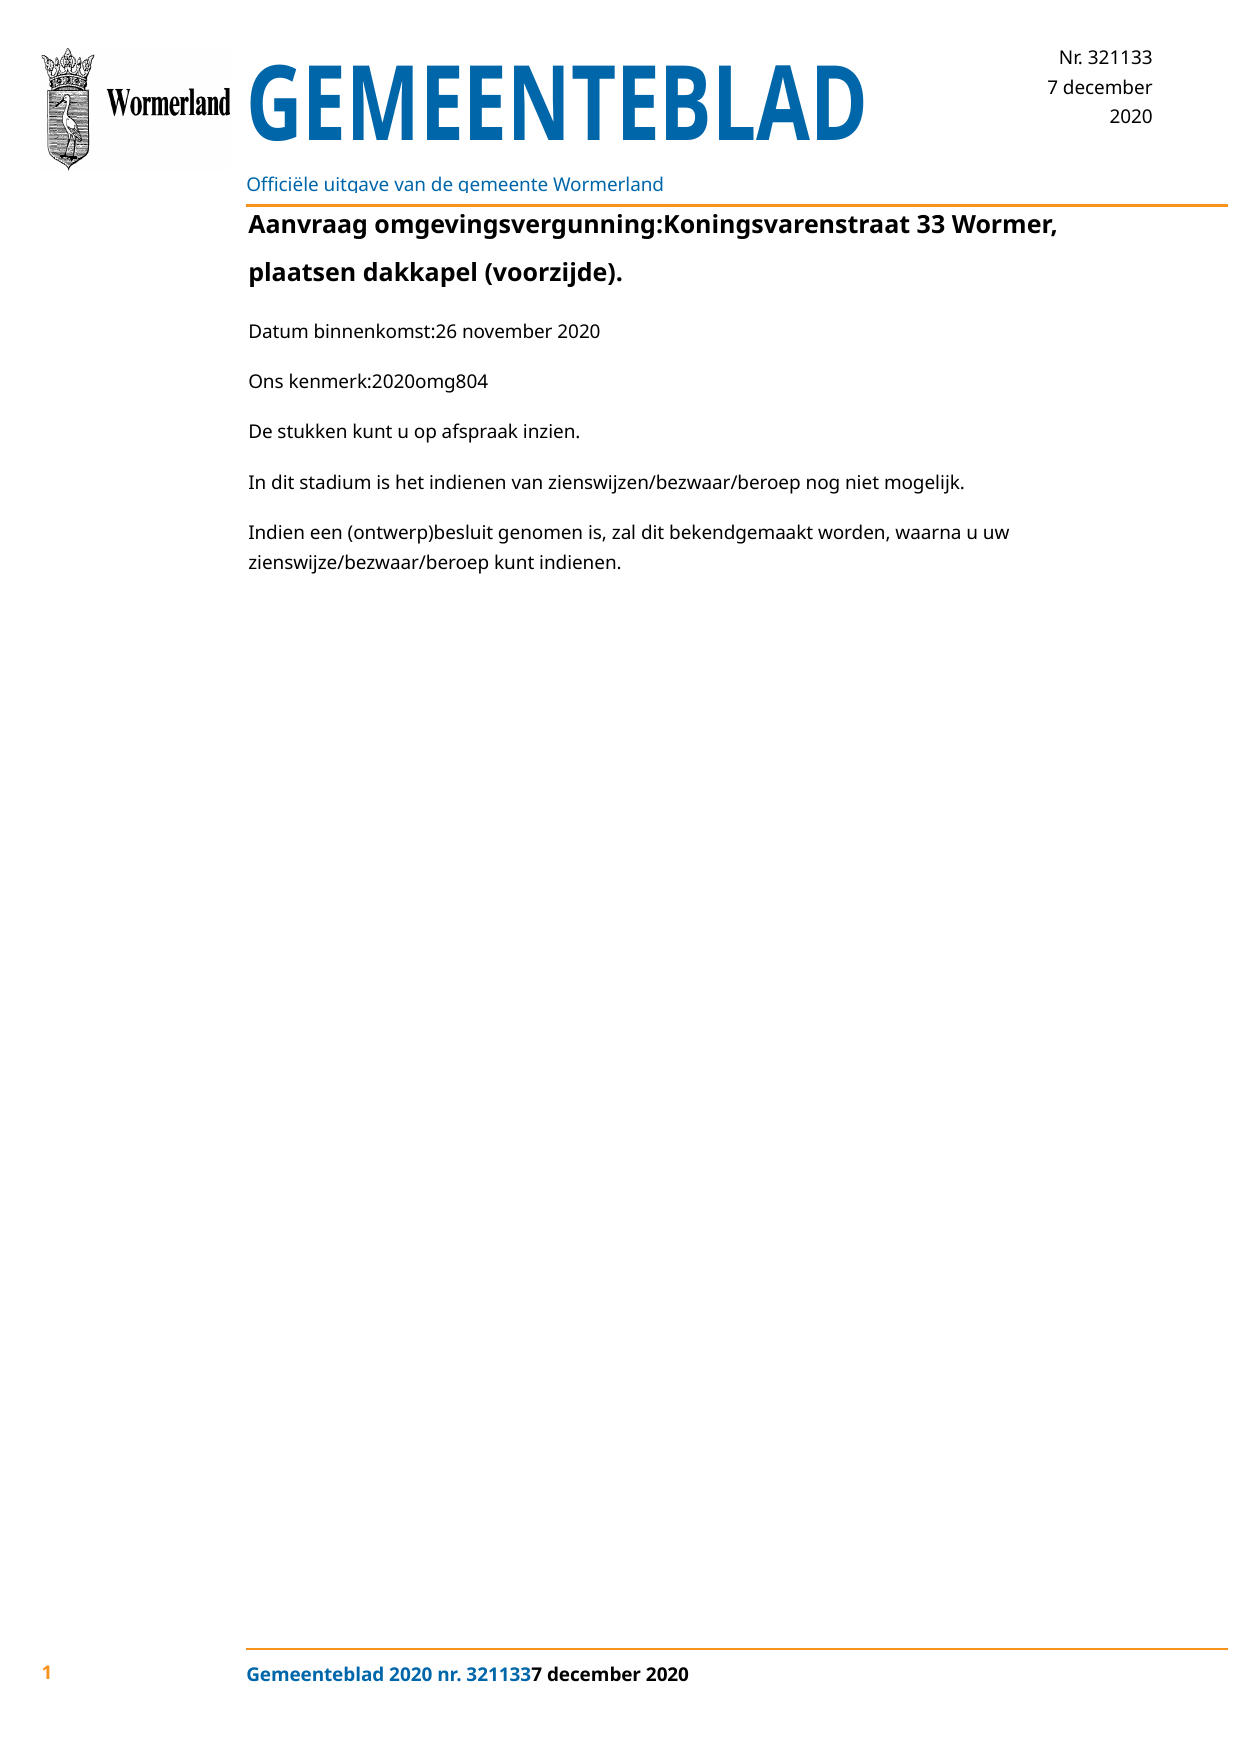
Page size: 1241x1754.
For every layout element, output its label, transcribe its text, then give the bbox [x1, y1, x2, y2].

text In dit stadium is het indienen van zienswijzen/bezwaar/beroep nog niet mogelijk. [248, 469, 1152, 495]
picture [41, 47, 231, 172]
text Aanvraag omgevingsvergunning:Koningsvarenstraat 33 Wormer, plaatsen dakkapel (voorzijde). [248, 207, 1152, 288]
text Datum binnenkomst:26 november 2020 [248, 318, 1152, 344]
text De stukken kunt u op afspraak inzien. [248, 419, 1152, 444]
text Indien een (ontwerp)besluit genomen is, zal dit bekendgemaakt worden, waarna u uw zienswijze/bezwaar/beroep kunt indienen. [248, 519, 1152, 575]
text Ons kenmerk:2020omg804 [248, 368, 1152, 394]
